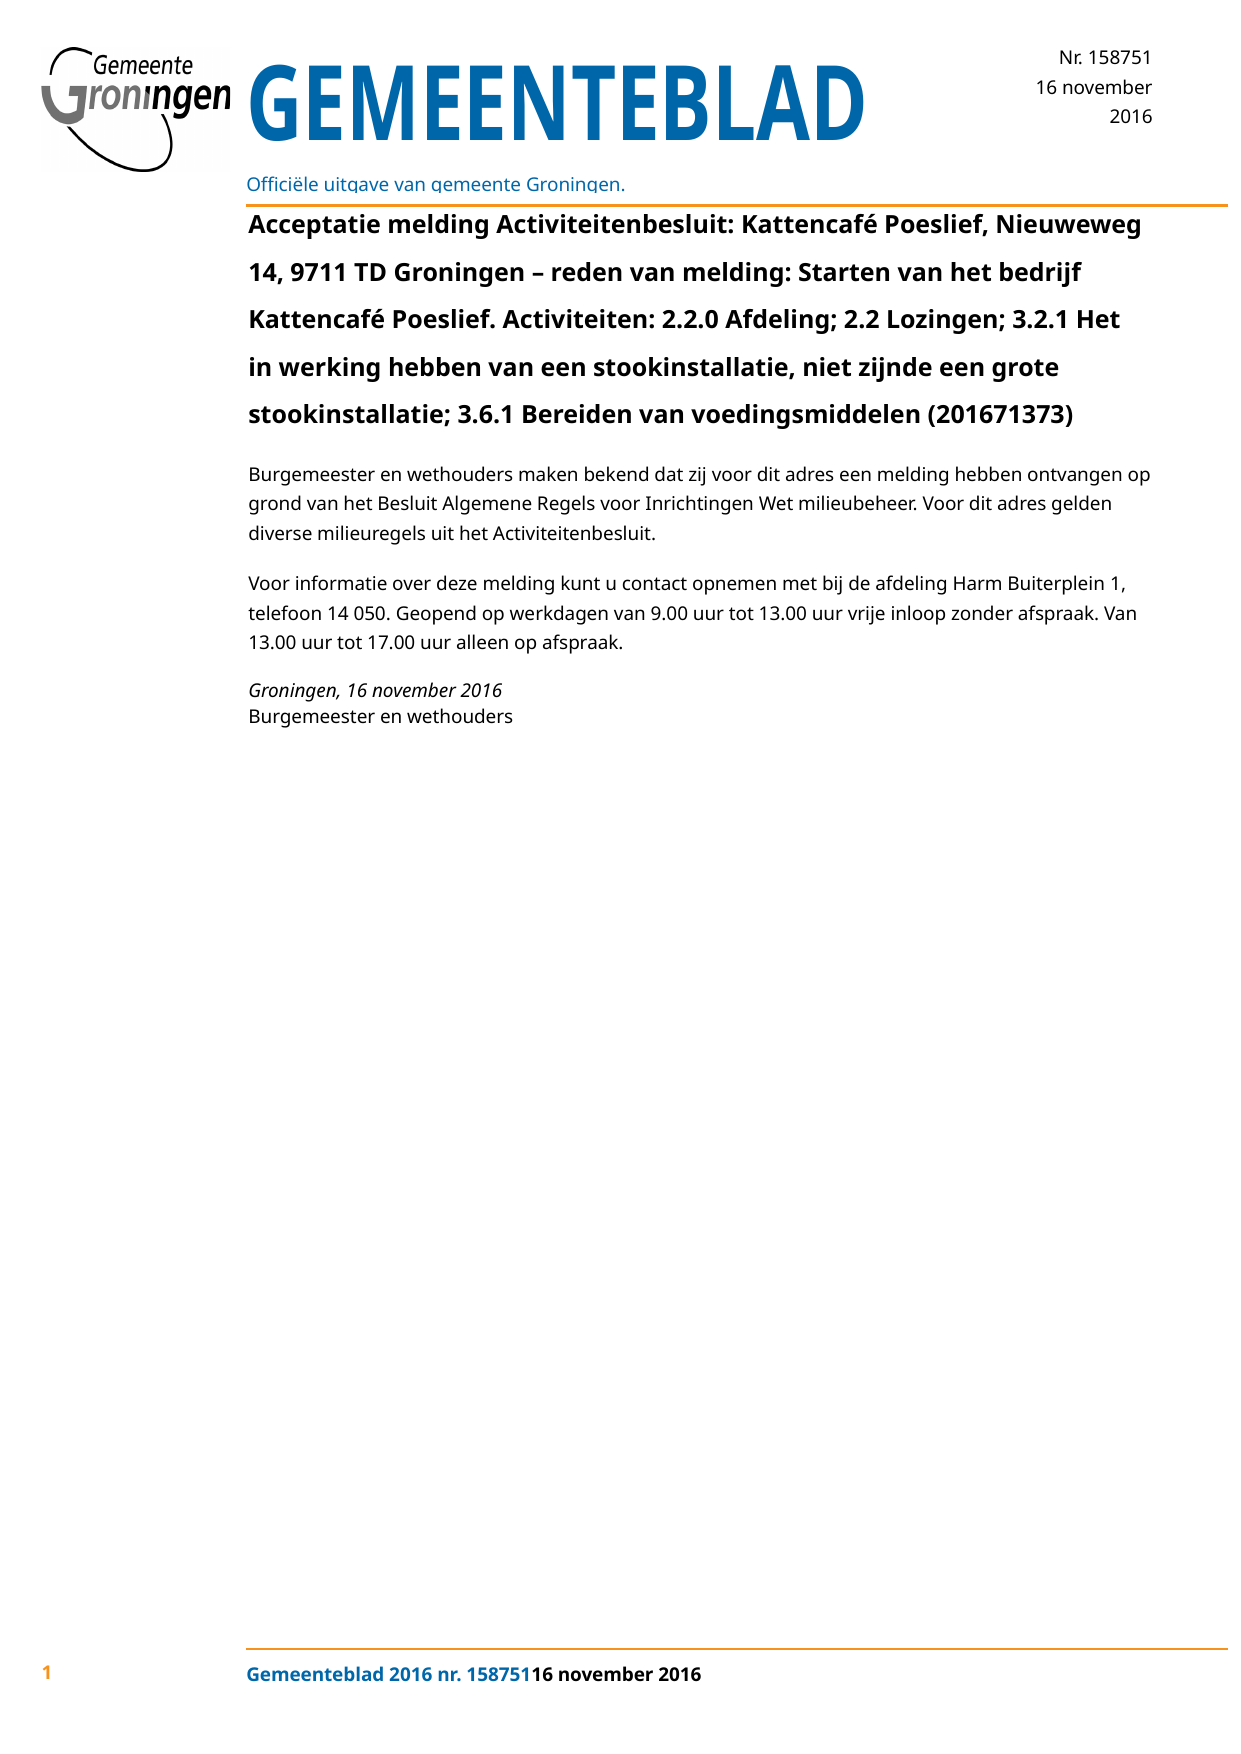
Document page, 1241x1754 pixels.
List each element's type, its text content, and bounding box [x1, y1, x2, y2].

text Burgemeester en wethouders maken bekend dat zij voor dit adres een melding hebben ontvangen op grond van het Besluit Algemene Regels voor Inrichtingen Wet milieubeheer. Voor dit adres gelden diverse milieuregels uit het Activiteitenbesluit. [248, 461, 1152, 546]
text Voor informatie over deze melding kunt u contact opnemen met bij de afdeling Harm Buiterplein 1, telefoon 14 050. Geopend op werkdagen van 9.00 uur tot 13.00 uur vrije inloop zonder afspraak. Van 13.00 uur tot 17.00 uur alleen op afspraak. [248, 570, 1152, 655]
text Acceptatie melding Activiteitenbesluit: Kattencafé Poeslief, Nieuweweg 14, 9711 TD Groningen – reden van melding: Starten van het bedrijf Kattencafé Poeslief. Activiteiten: 2.2.0 Afdeling; 2.2 Lozingen; 3.2.1 Het in werking hebben van een stookinstallatie, niet zijnde een grote stookinstallatie; 3.6.1 Bereiden van voedingsmiddelen (201671373) [248, 207, 1152, 431]
text Groningen, 16 november 2016 [248, 677, 1152, 703]
text Burgemeester en wethouders [248, 703, 1152, 729]
picture [41, 47, 231, 172]
